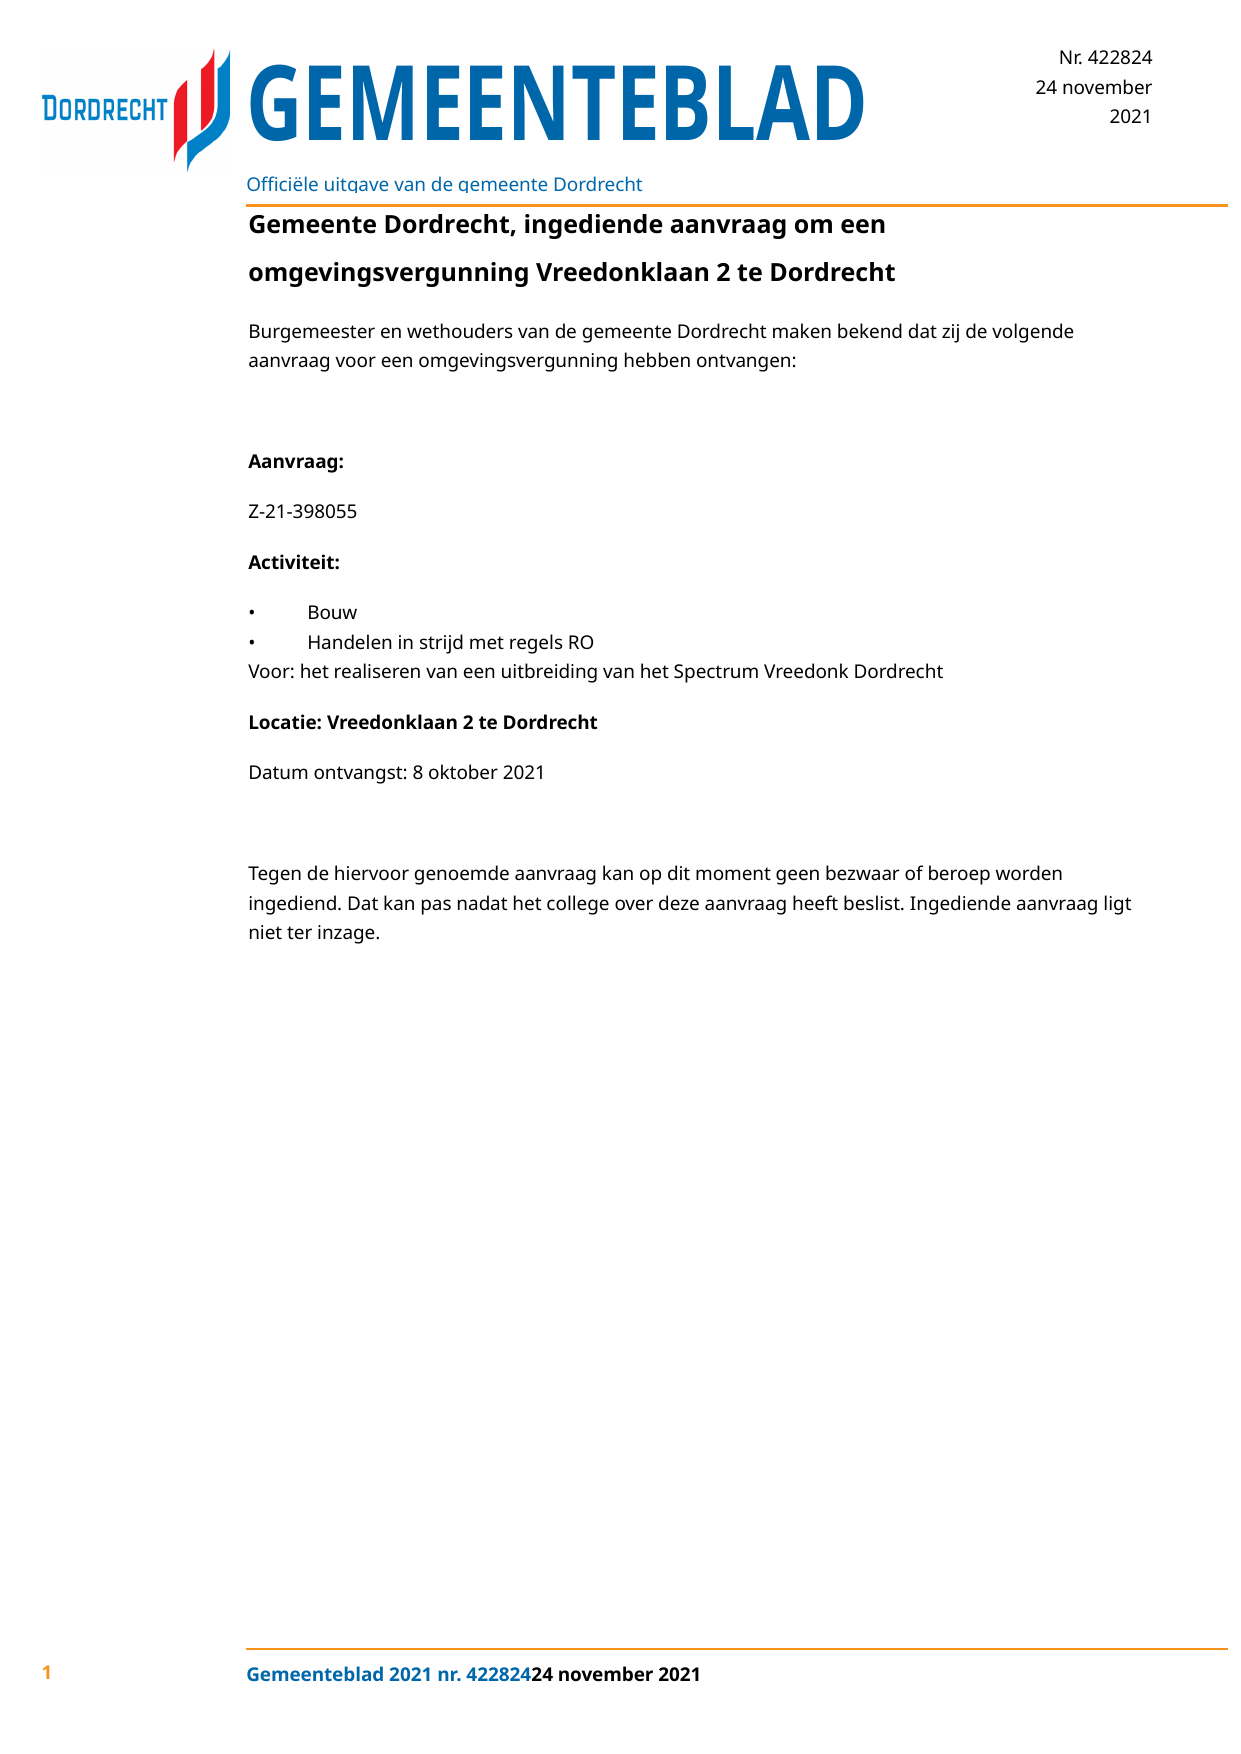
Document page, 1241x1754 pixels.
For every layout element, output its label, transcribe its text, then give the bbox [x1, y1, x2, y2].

text Activiteit: [248, 549, 1152, 575]
text Gemeente Dordrecht, ingediende aanvraag om een omgevingsvergunning Vreedonklaan 2 te Dordrecht [248, 207, 1152, 288]
text Voor: het realiseren van een uitbreiding van het Spectrum Vreedonk Dordrecht [248, 659, 1152, 684]
text Z-21-398055 [248, 499, 1152, 524]
text Aanvraag: [248, 448, 1152, 474]
list Bouw [248, 599, 1152, 625]
text Datum ontvangst: 8 oktober 2021 [248, 759, 1152, 785]
text Locatie: Vreedonklaan 2 te Dordrecht [248, 709, 1152, 735]
picture [41, 47, 231, 172]
list Handelen in strijd met regels RO [248, 629, 1152, 655]
text Tegen de hiervoor genoemde aanvraag kan op dit moment geen bezwaar of beroep worden ingediend. Dat kan pas nadat het college over deze aanvraag heeft beslist. Ingediende aanvraag ligt niet ter inzage. [248, 860, 1152, 945]
text Burgemeester en wethouders van de gemeente Dordrecht maken bekend dat zij de volgende aanvraag voor een omgevingsvergunning hebben ontvangen: [248, 318, 1152, 373]
